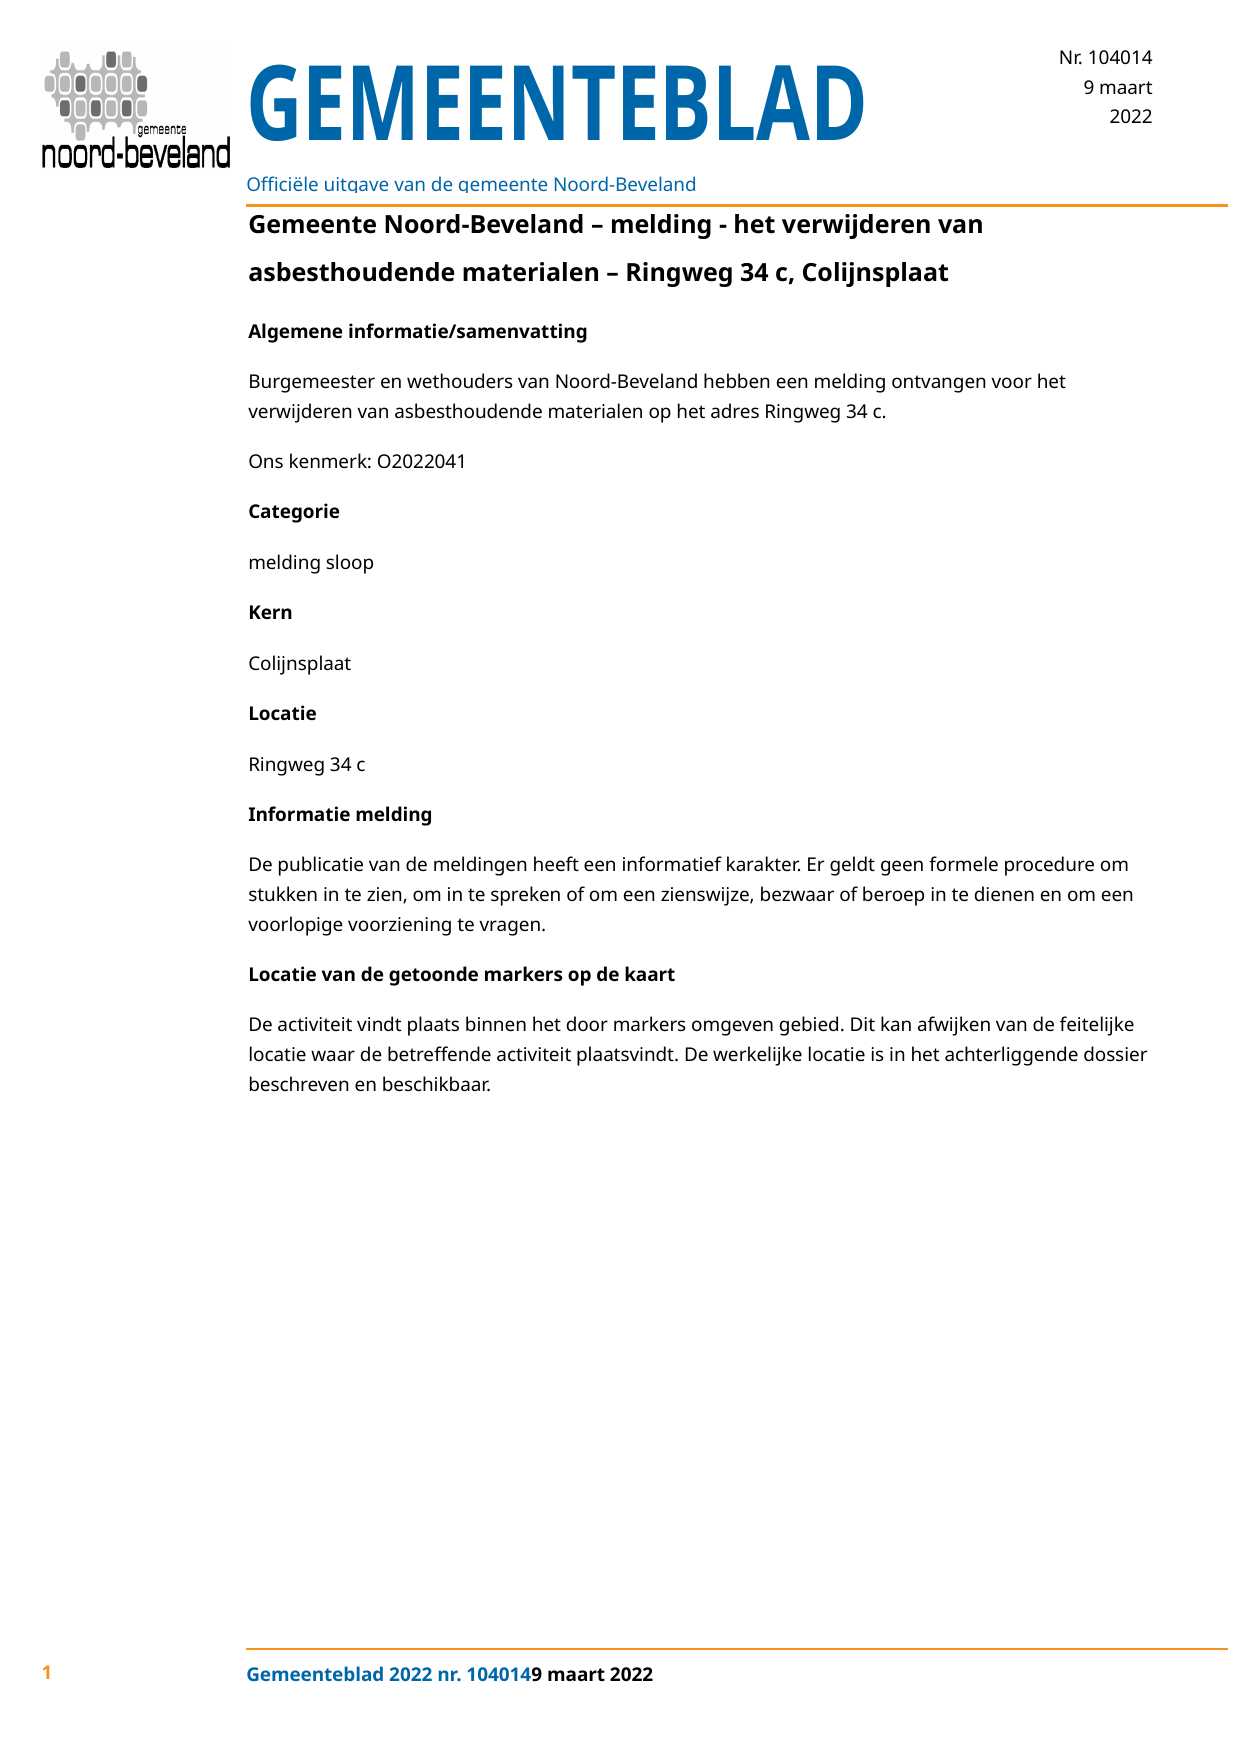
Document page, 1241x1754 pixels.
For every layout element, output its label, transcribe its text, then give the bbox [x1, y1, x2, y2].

text Algemene informatie/samenvatting [248, 318, 1152, 344]
text Locatie [248, 700, 1152, 726]
text Ringweg 34 c [248, 751, 1152, 777]
text melding sloop [248, 549, 1152, 575]
text Categorie [248, 499, 1152, 524]
text Colijnsplaat [248, 650, 1152, 676]
text De publicatie van de meldingen heeft een informatief karakter. Er geldt geen formele procedure om stukken in te zien, om in te spreken of om een zienswijze, bezwaar of beroep in te dienen en om een voorlopige voorziening te vragen. [248, 852, 1152, 937]
text Gemeente Noord-Beveland – melding - het verwijderen van asbesthoudende materialen – Ringweg 34 c, Colijnsplaat [248, 207, 1152, 288]
text De activiteit vindt plaats binnen het door markers omgeven gebied. Dit kan afwijken van de feitelijke locatie waar de betreffende activiteit plaatsvindt. De werkelijke locatie is in het achterliggende dossier beschreven en beschikbaar. [248, 1012, 1152, 1097]
text Kern [248, 599, 1152, 625]
picture [41, 47, 231, 172]
text Ons kenmerk: O2022041 [248, 448, 1152, 474]
text Informatie melding [248, 801, 1152, 827]
text Burgemeester en wethouders van Noord-Beveland hebben een melding ontvangen voor het verwijderen van asbesthoudende materialen op het adres Ringweg 34 c. [248, 368, 1152, 424]
text Locatie van de getoonde markers op de kaart [248, 961, 1152, 987]
